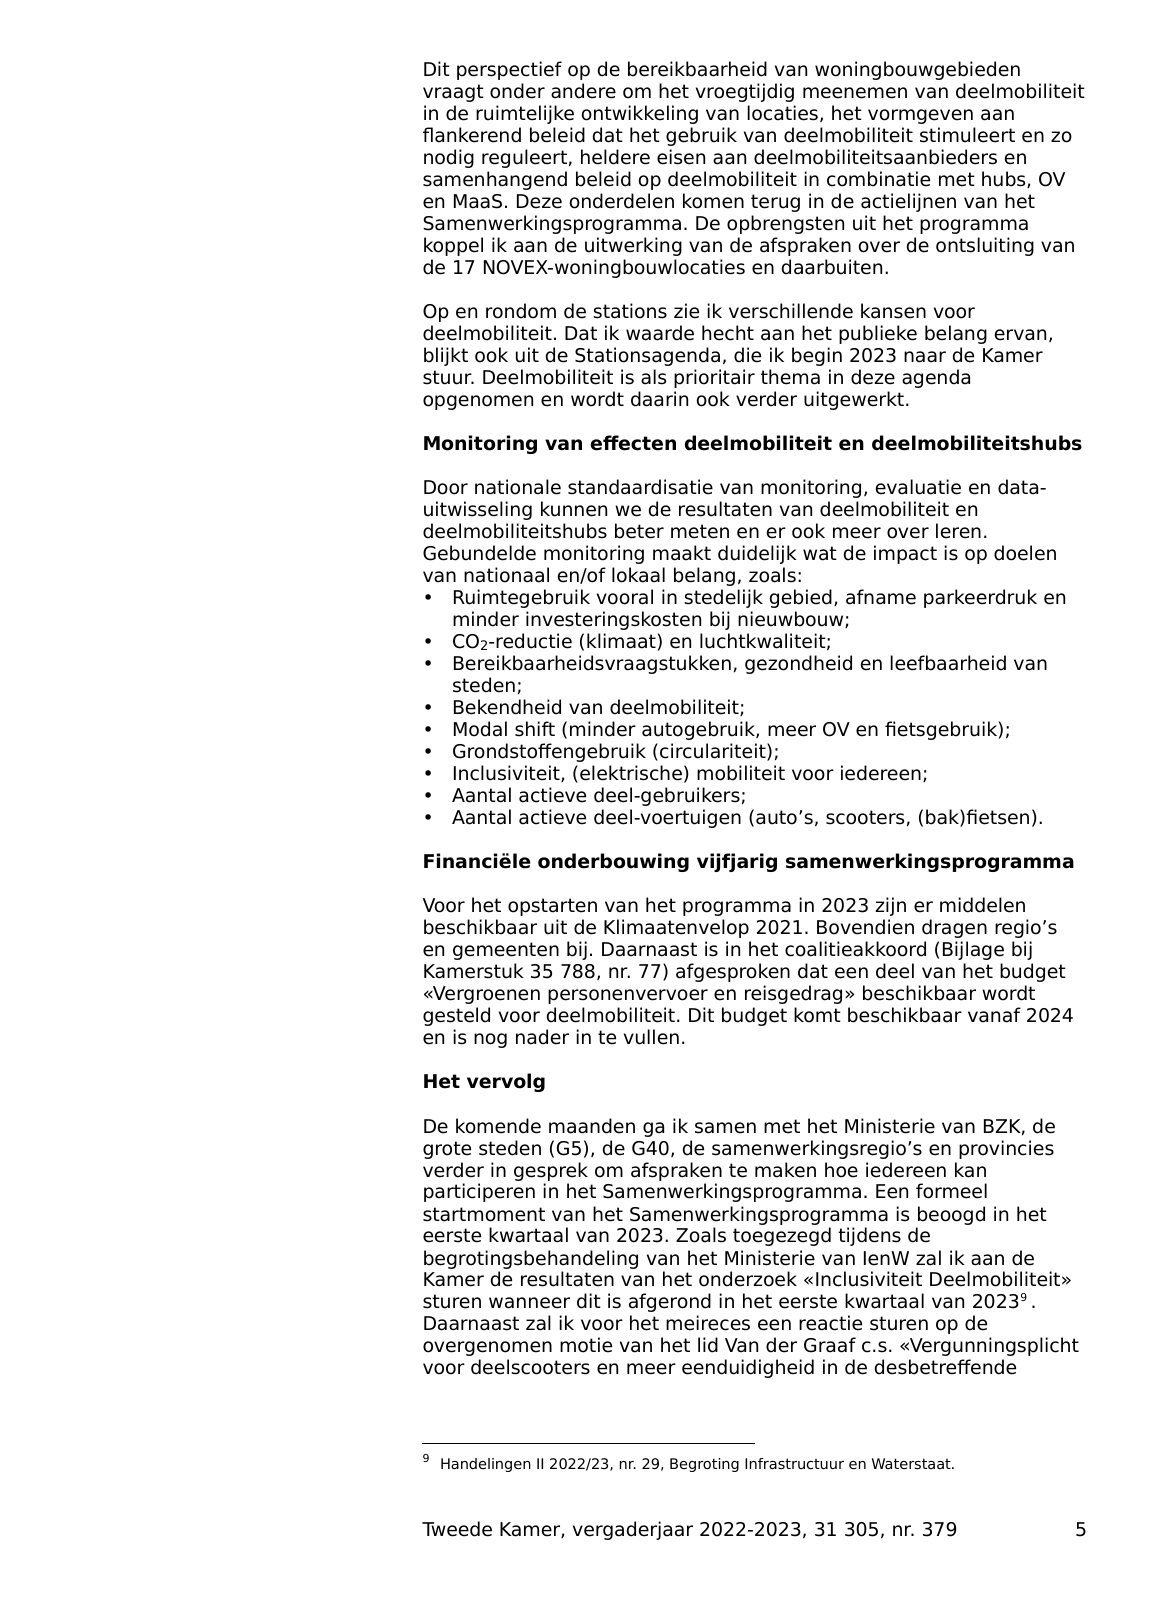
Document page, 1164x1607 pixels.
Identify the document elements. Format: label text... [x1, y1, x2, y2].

text • Grondstoffengebruik (circulariteit); [422, 741, 1087, 763]
text • Modal shift (minder autogebruik, meer OV en fietsgebruik); [422, 719, 1087, 741]
text • CO2-reductie (klimaat) en luchtkwaliteit; [422, 631, 1087, 653]
text • Bekendheid van deelmobiliteit; [422, 697, 1087, 719]
subtitle Financiële onderbouwing vijfjarig samenwerkingsprogramma [422, 851, 1087, 873]
text • Aantal actieve deel-voertuigen (auto’s, scooters, (bak)fietsen). [422, 807, 1087, 829]
text Op en rondom de stations zie ik verschillende kansen voor deelmobiliteit. Dat ik waarde hecht aan het publieke belang ervan, blijkt ook uit de Stationsagenda, die ik begin 2023 naar de Kamer stuur. Deelmobiliteit is als prioritair thema in deze agenda opgenomen en wordt daarin ook verder uitgewerkt. [422, 301, 1087, 411]
text • Ruimtegebruik vooral in stedelijk gebied, afname parkeerdruk en minder investeringskosten bij nieuwbouw; [422, 587, 1087, 631]
subtitle Het vervolg [422, 1071, 1087, 1093]
subtitle Monitoring van effecten deelmobiliteit en deelmobiliteitshubs [422, 433, 1087, 455]
text De komende maanden ga ik samen met het Ministerie van BZK, de grote steden (G5), de G40, de samenwerkingsregio’s en provincies verder in gesprek om afspraken te maken hoe iedereen kan participeren in het Samenwerkingsprogramma. Een formeel startmoment van het Samenwerkingsprogramma is beoogd in het eerste kwartaal van 2023. Zoals toegezegd tijdens de begrotingsbehandeling van het Ministerie van IenW zal ik aan de Kamer de resultaten van het onderzoek «Inclusiviteit Deelmobiliteit» sturen wanneer dit is afgerond in het eerste kwartaal van 2023. Daarnaast zal ik voor het meireces een reactie sturen op de overgenomen motie van het lid Van der Graaf c.s. «Vergunningsplicht voor deelscooters en meer eenduidigheid in de desbetreffende [422, 1116, 1087, 1379]
text • Inclusiviteit, (elektrische) mobiliteit voor iedereen; [422, 763, 1087, 785]
text Handelingen II 2022/23, nr. 29, Begroting Infrastructuur en Waterstaat. [422, 1452, 1087, 1474]
text Door nationale standaardisatie van monitoring, evaluatie en data-uitwisseling kunnen we de resultaten van deelmobiliteit en deelmobiliteitshubs beter meten en er ook meer over leren. Gebundelde monitoring maakt duidelijk wat de impact is op doelen van nationaal en/of lokaal belang, zoals: [422, 477, 1087, 587]
text • Aantal actieve deel-gebruikers; [422, 785, 1087, 807]
text Voor het opstarten van het programma in 2023 zijn er middelen beschikbaar uit de Klimaatenvelop 2021. Bovendien dragen regio’s en gemeenten bij. Daarnaast is in het coalitieakkoord (Bijlage bij Kamerstuk 35 788, nr. 77) afgesproken dat een deel van het budget «Vergroenen personenvervoer en reisgedrag» beschikbaar wordt gesteld voor deelmobiliteit. Dit budget komt beschikbaar vanaf 2024 en is nog nader in te vullen. [422, 895, 1087, 1049]
text • Bereikbaarheidsvraagstukken, gezondheid en leefbaarheid van steden; [422, 653, 1087, 697]
text Dit perspectief op de bereikbaarheid van woningbouwgebieden vraagt onder andere om het vroegtijdig meenemen van deelmobiliteit in de ruimtelijke ontwikkeling van locaties, het vormgeven aan flankerend beleid dat het gebruik van deelmobiliteit stimuleert en zo nodig reguleert, heldere eisen aan deelmobiliteitsaanbieders en samenhangend beleid op deelmobiliteit in combinatie met hubs, OV en MaaS. Deze onderdelen komen terug in de actielijnen van het Samenwerkingsprogramma. De opbrengsten uit het programma koppel ik aan de uitwerking van de afspraken over de ontsluiting van de 17 NOVEX-woningbouwlocaties en daarbuiten. [422, 59, 1087, 279]
